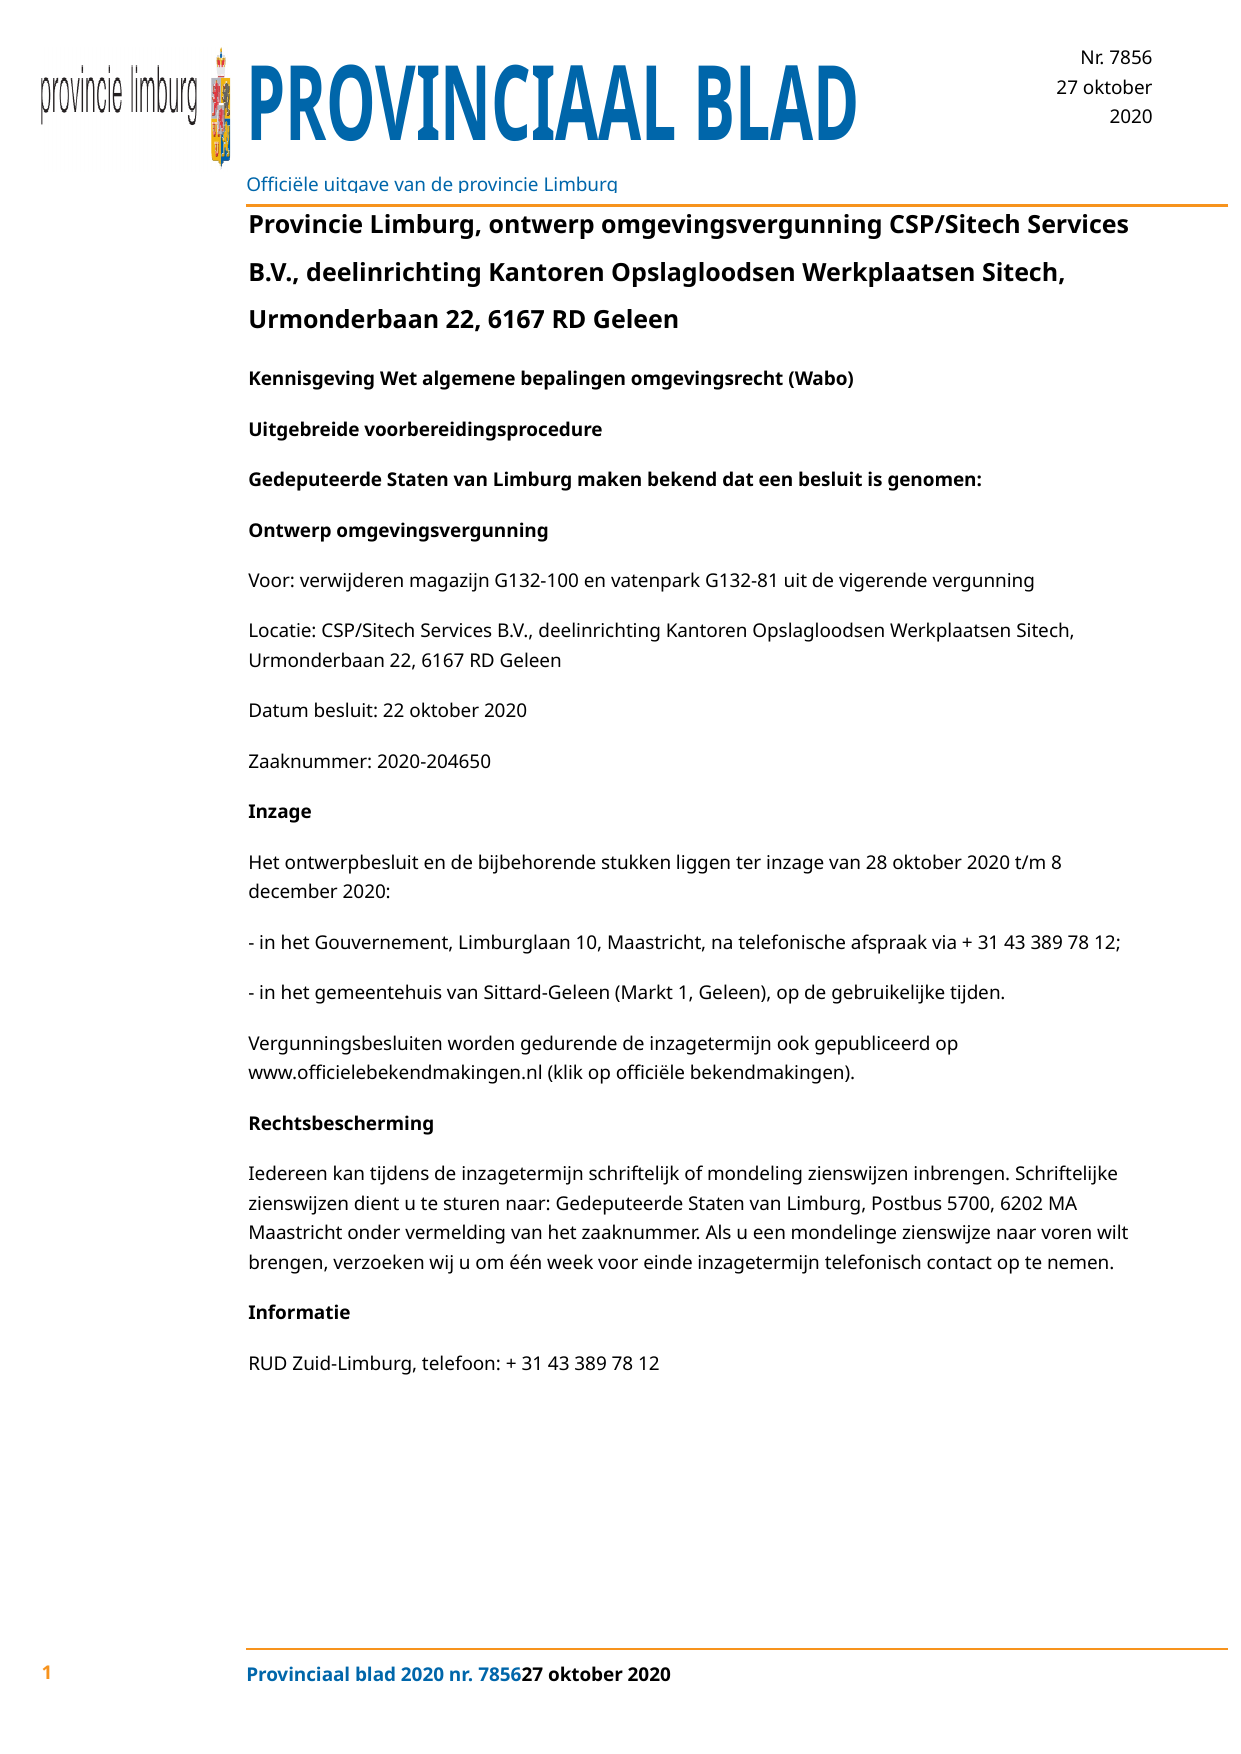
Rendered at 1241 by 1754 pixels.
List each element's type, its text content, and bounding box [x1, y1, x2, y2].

text Gedeputeerde Staten van Limburg maken bekend dat een besluit is genomen: [248, 466, 1152, 492]
text Informatie [248, 1299, 1152, 1325]
text Het ontwerpbesluit en de bijbehorende stukken liggen ter inzage van 28 oktober 2020 t/m 8 december 2020: [248, 849, 1152, 904]
text RUD Zuid-Limburg, telefoon: + 31 43 389 78 12 [248, 1350, 1152, 1375]
text - in het Gouvernement, Limburglaan 10, Maastricht, na telefonische afspraak via + 31 43 389 78 12; [248, 929, 1152, 954]
text Datum besluit: 22 oktober 2020 [248, 698, 1152, 723]
text Ontwerp omgevingsvergunning [248, 517, 1152, 542]
text Rechtsbescherming [248, 1110, 1152, 1135]
text Provincie Limburg, ontwerp omgevingsvergunning CSP/Sitech Services B.V., deelinrichting Kantoren Opslagloodsen Werkplaatsen Sitech, Urmonderbaan 22, 6167 RD Geleen [248, 207, 1152, 336]
text Uitgebreide voorbereidingsprocedure [248, 416, 1152, 442]
text Locatie: CSP/Sitech Services B.V., deelinrichting Kantoren Opslagloodsen Werkplaatsen Sitech, Urmonderbaan 22, 6167 RD Geleen [248, 618, 1152, 673]
text Inzage [248, 798, 1152, 824]
text Iedereen kan tijdens de inzagetermijn schriftelijk of mondeling zienswijzen inbrengen. Schriftelijke zienswijzen dient u te sturen naar: Gedeputeerde Staten van Limburg, Postbus 5700, 6202 MA Maastricht onder vermelding van het zaaknummer. Als u een mondelinge zienswijze naar voren wilt brengen, verzoeken wij u om één week voor einde inzagetermijn telefonisch contact op te nemen. [248, 1160, 1152, 1274]
picture [41, 47, 231, 172]
text Vergunningsbesluiten worden gedurende de inzagetermijn ook gepubliceerd op www.officielebekendmakingen.nl (klik op officiële bekendmakingen). [248, 1030, 1152, 1085]
text Voor: verwijderen magazijn G132-100 en vatenpark G132-81 uit de vigerende vergunning [248, 567, 1152, 593]
text Zaaknummer: 2020-204650 [248, 748, 1152, 774]
text - in het gemeentehuis van Sittard-Geleen (Markt 1, Geleen), op de gebruikelijke tijden. [248, 979, 1152, 1005]
text Kennisgeving Wet algemene bepalingen omgevingsrecht (Wabo) [248, 366, 1152, 391]
